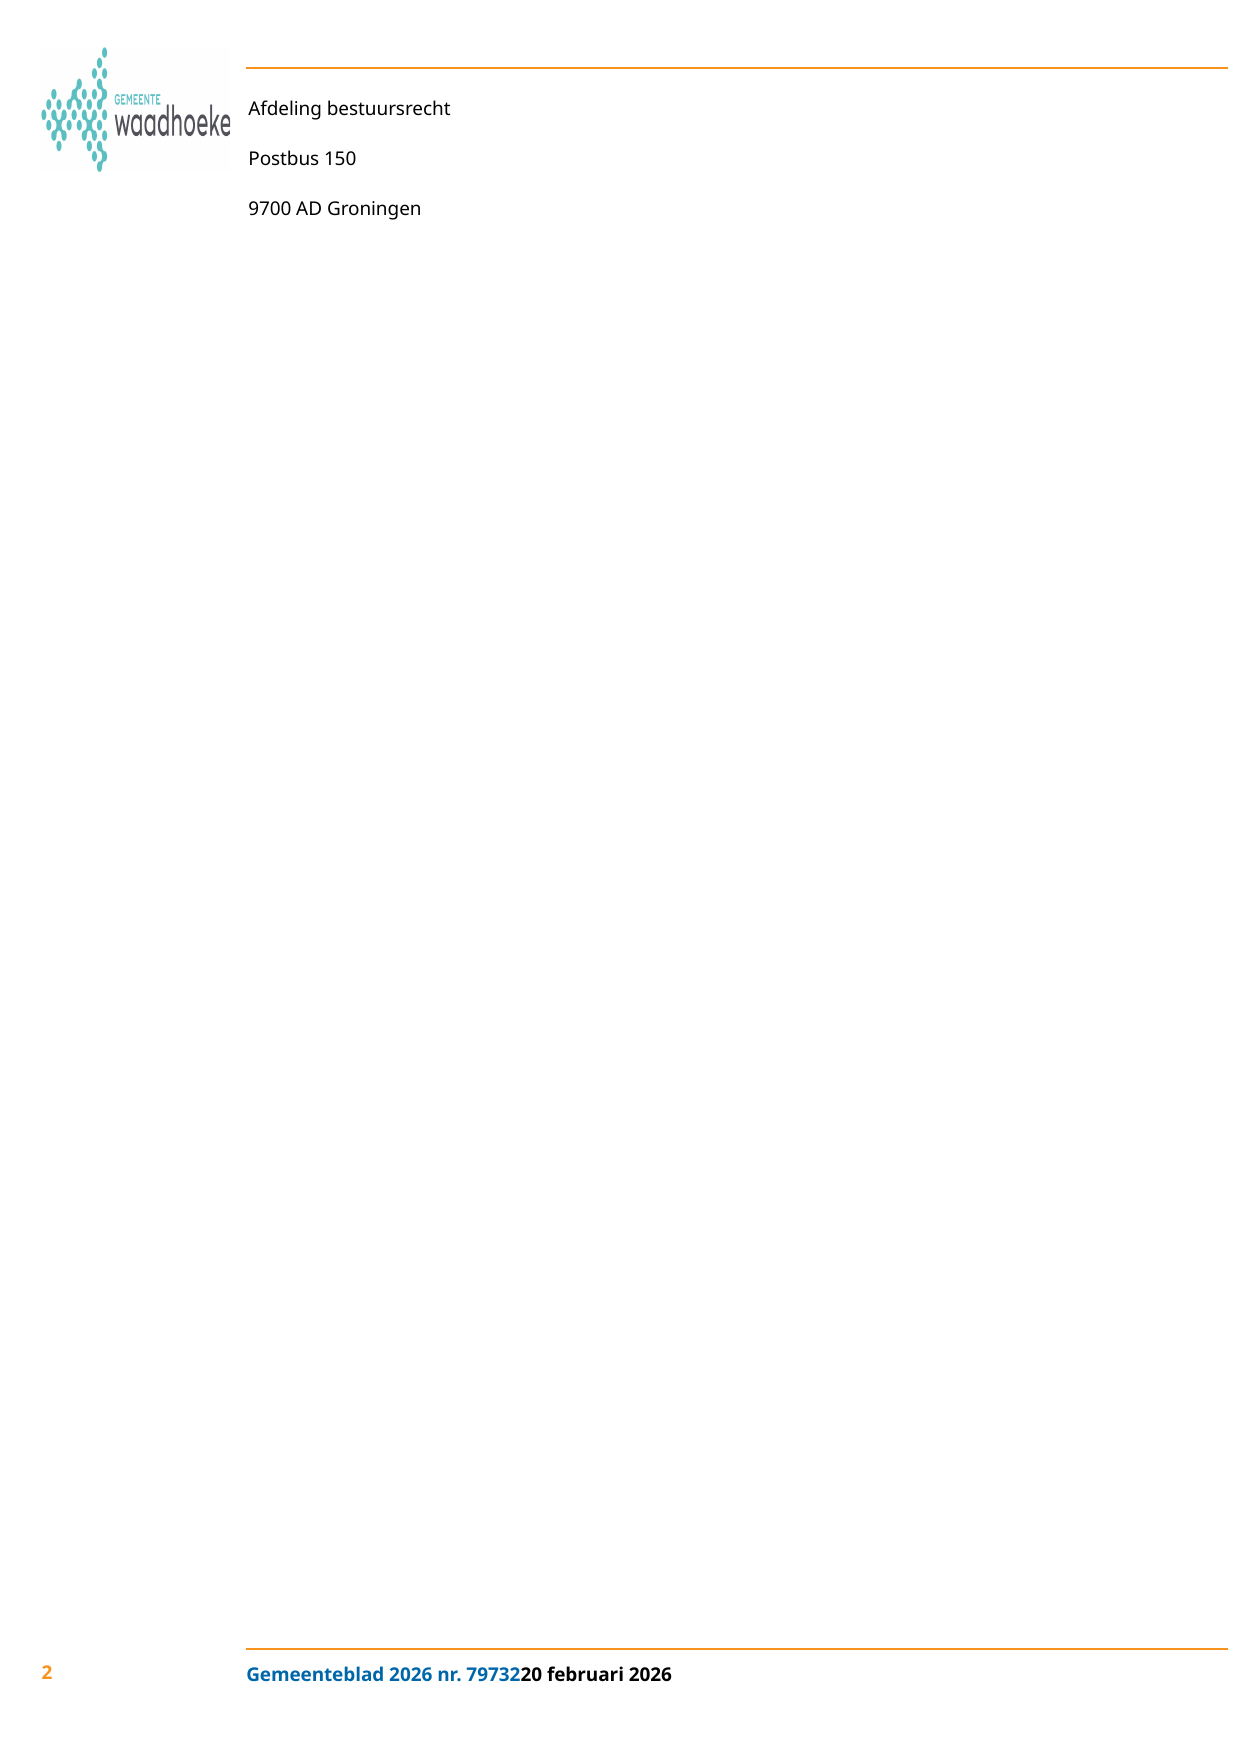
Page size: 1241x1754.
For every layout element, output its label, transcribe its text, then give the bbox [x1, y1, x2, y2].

picture [41, 47, 231, 172]
text Afdeling bestuursrecht [248, 95, 1152, 121]
text 9700 AD Groningen [248, 196, 1152, 221]
text Postbus 150 [248, 145, 1152, 171]
